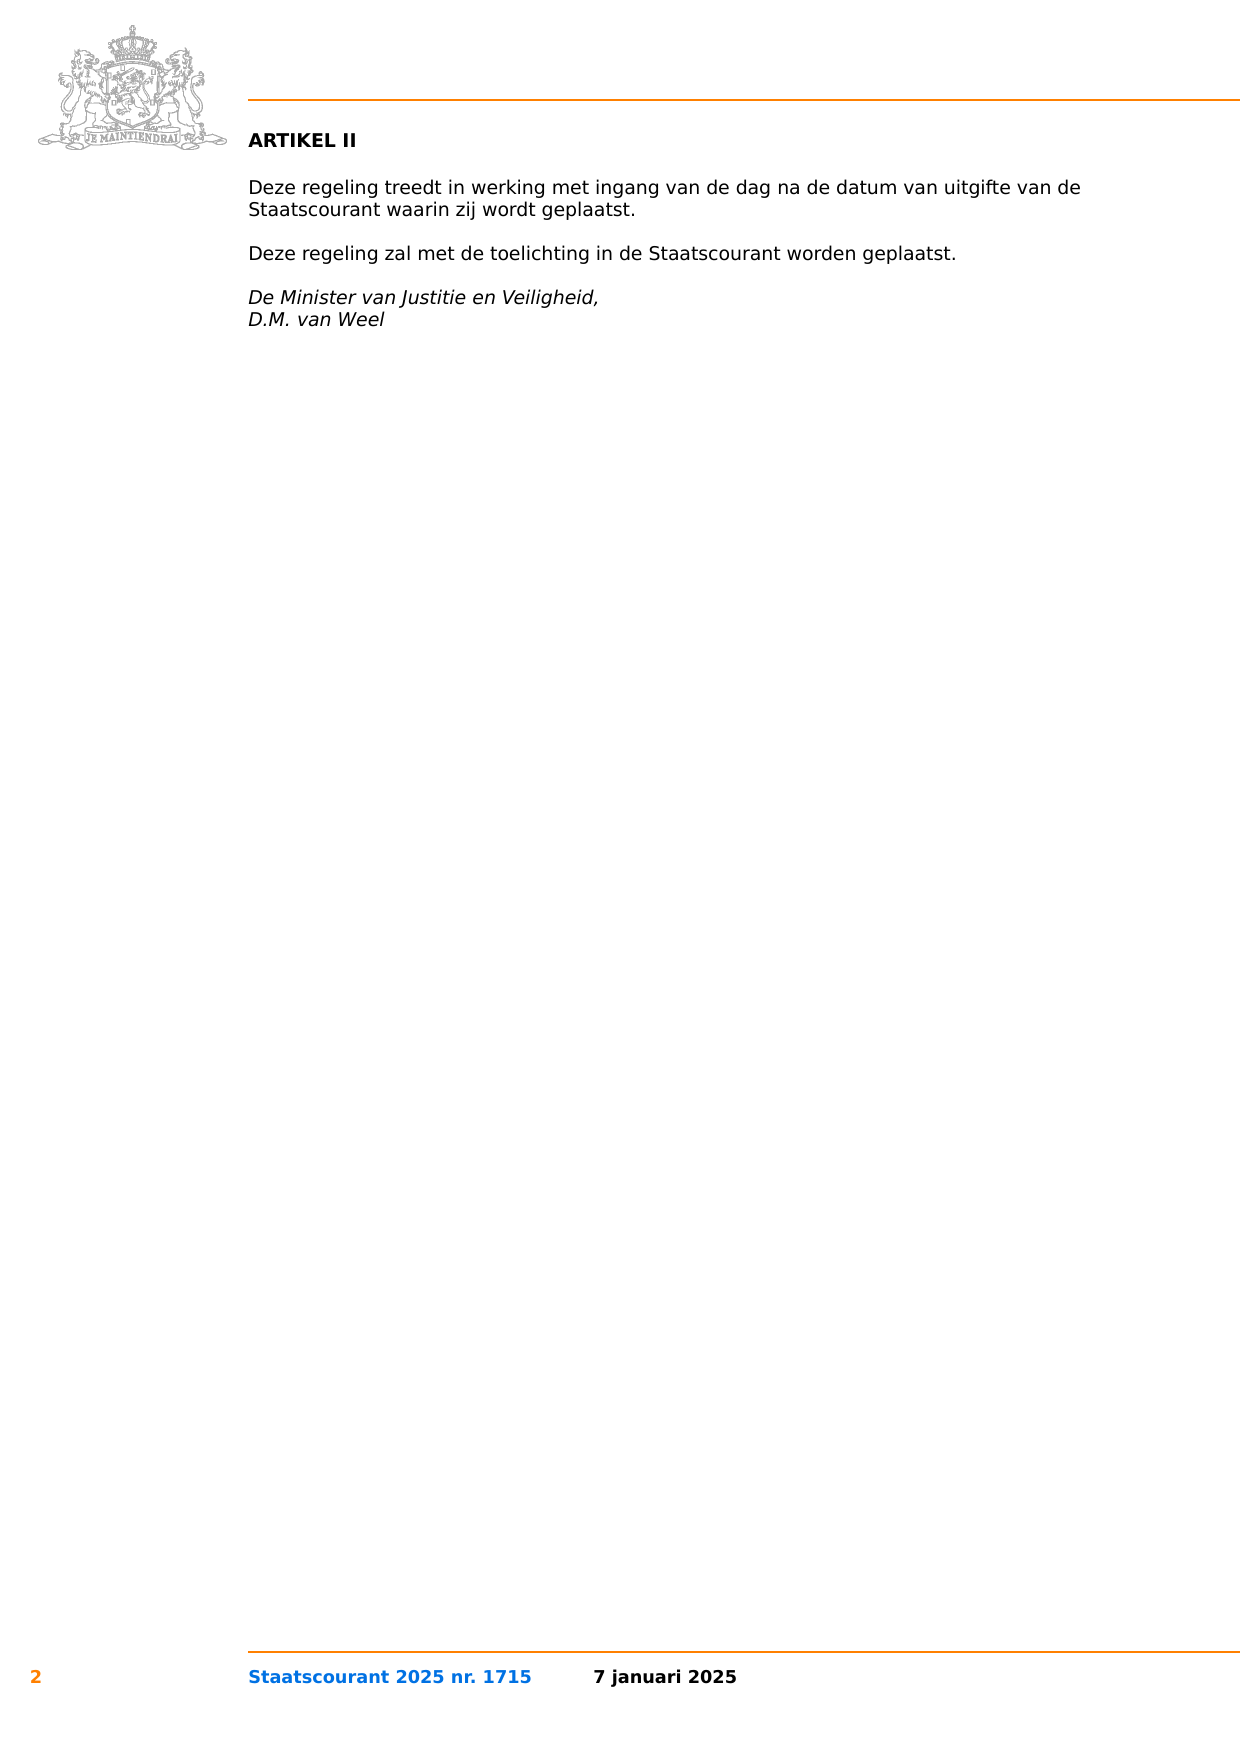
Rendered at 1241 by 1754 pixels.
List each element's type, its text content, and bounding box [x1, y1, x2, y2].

text Deze regeling treedt in werking met ingang van de dag na de datum van uitgifte van de Staatscourant waarin zij wordt geplaatst. [248, 177, 1163, 221]
text Deze regeling zal met de toelichting in de Staatscourant worden geplaatst. [248, 243, 1163, 265]
picture [38, 25, 227, 150]
text De Minister van Justitie en Veiligheid, D.M. van Weel [248, 287, 1163, 331]
subtitle ARTIKEL II [248, 130, 1163, 152]
